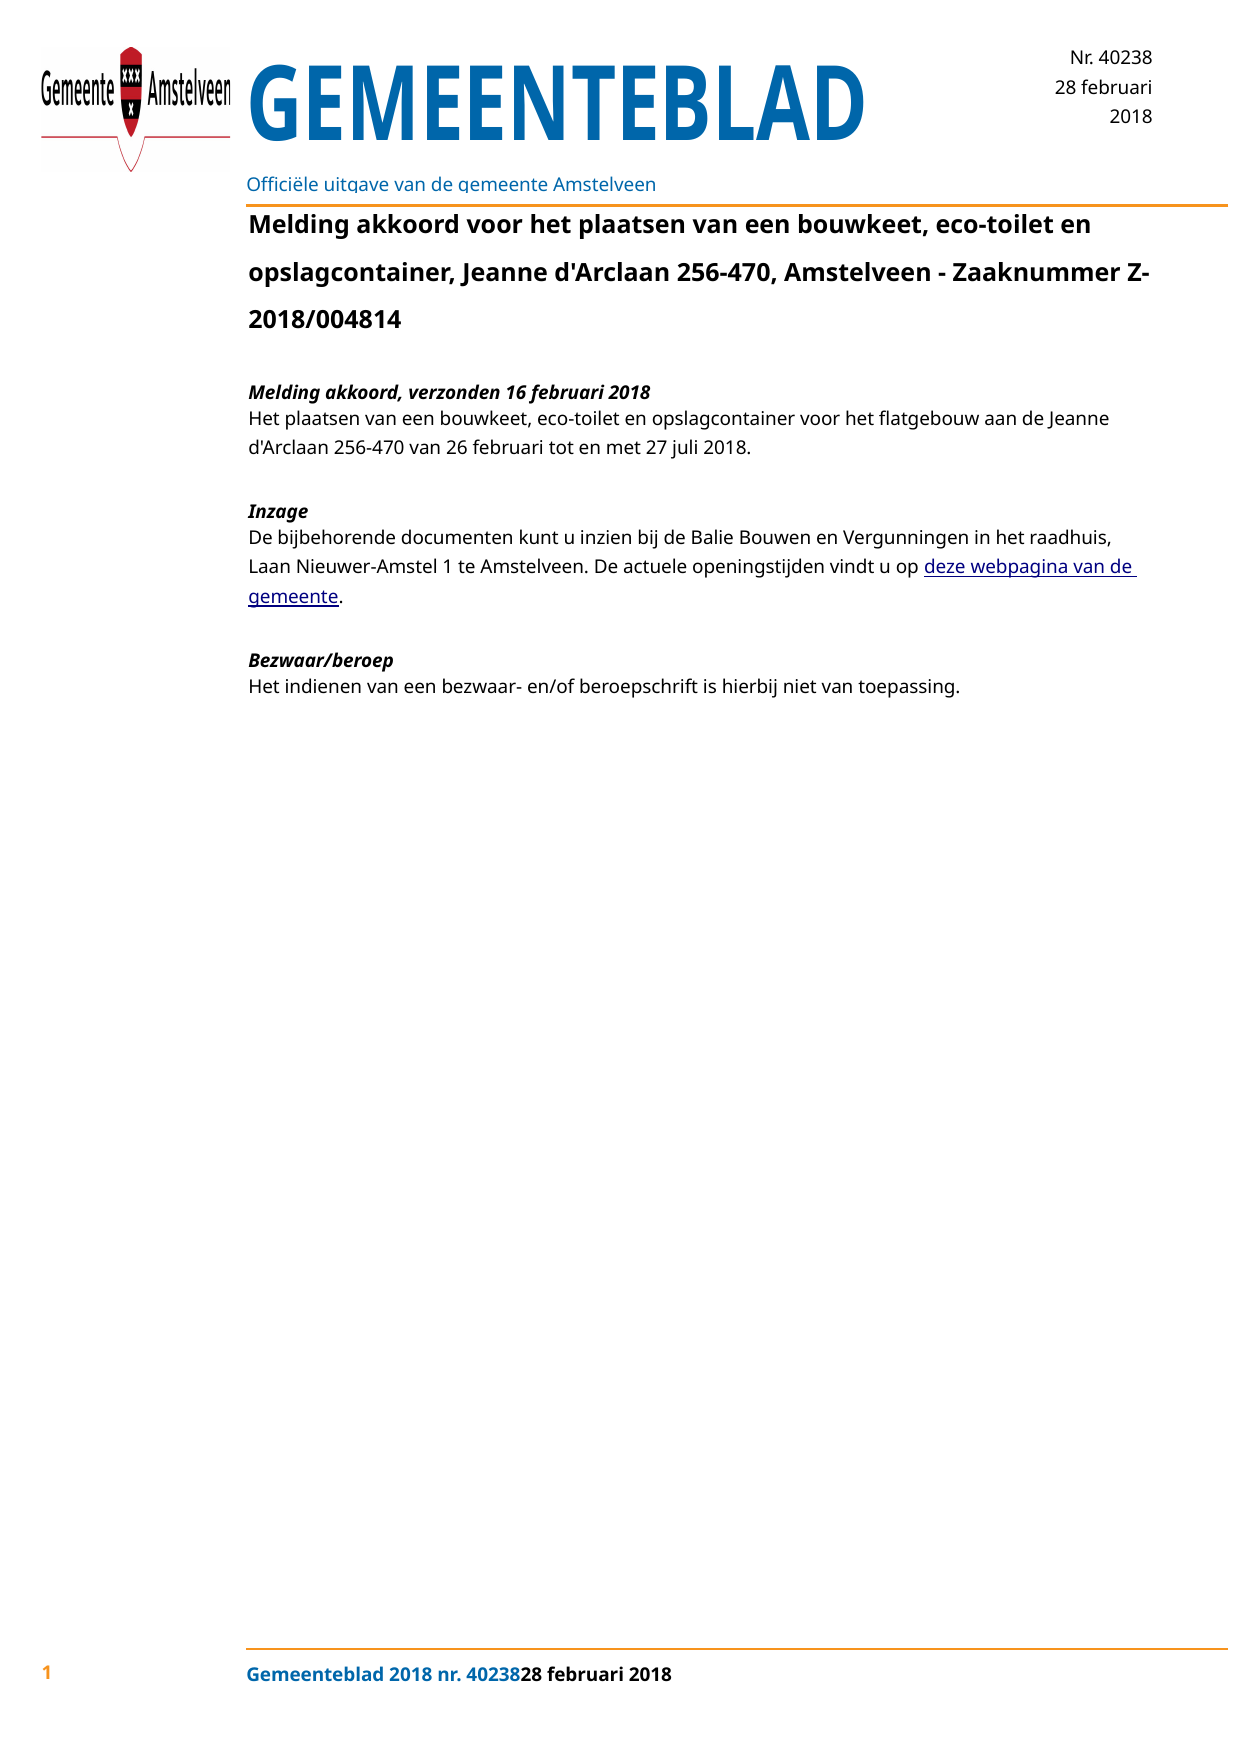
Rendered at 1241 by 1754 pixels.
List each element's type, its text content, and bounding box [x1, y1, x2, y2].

text Melding akkoord voor het plaatsen van een bouwkeet, eco-toilet en opslagcontainer, Jeanne d'Arclaan 256-470, Amstelveen - Zaaknummer Z-2018/004814 [248, 207, 1152, 336]
text Inzage [248, 498, 1152, 524]
picture [41, 47, 231, 172]
text Het plaatsen van een bouwkeet, eco-toilet en opslagcontainer voor het flatgebouw aan de Jeanne d'Arclaan 256-470 van 26 februari tot en met 27 juli 2018. [248, 405, 1152, 460]
text Melding akkoord, verzonden 16 februari 2018 [248, 379, 1152, 405]
text Het indienen van een bezwaar- en/of beroepschrift is hierbij niet van toepassing. [248, 673, 1152, 699]
text Bezwaar/beroep [248, 647, 1152, 673]
text De bijbehorende documenten kunt u inzien bij de Balie Bouwen en Vergunningen in het raadhuis, Laan Nieuwer-Amstel 1 te Amstelveen. De actuele openingstijden vindt u op deze webpagina van de gemeente. [248, 524, 1152, 609]
